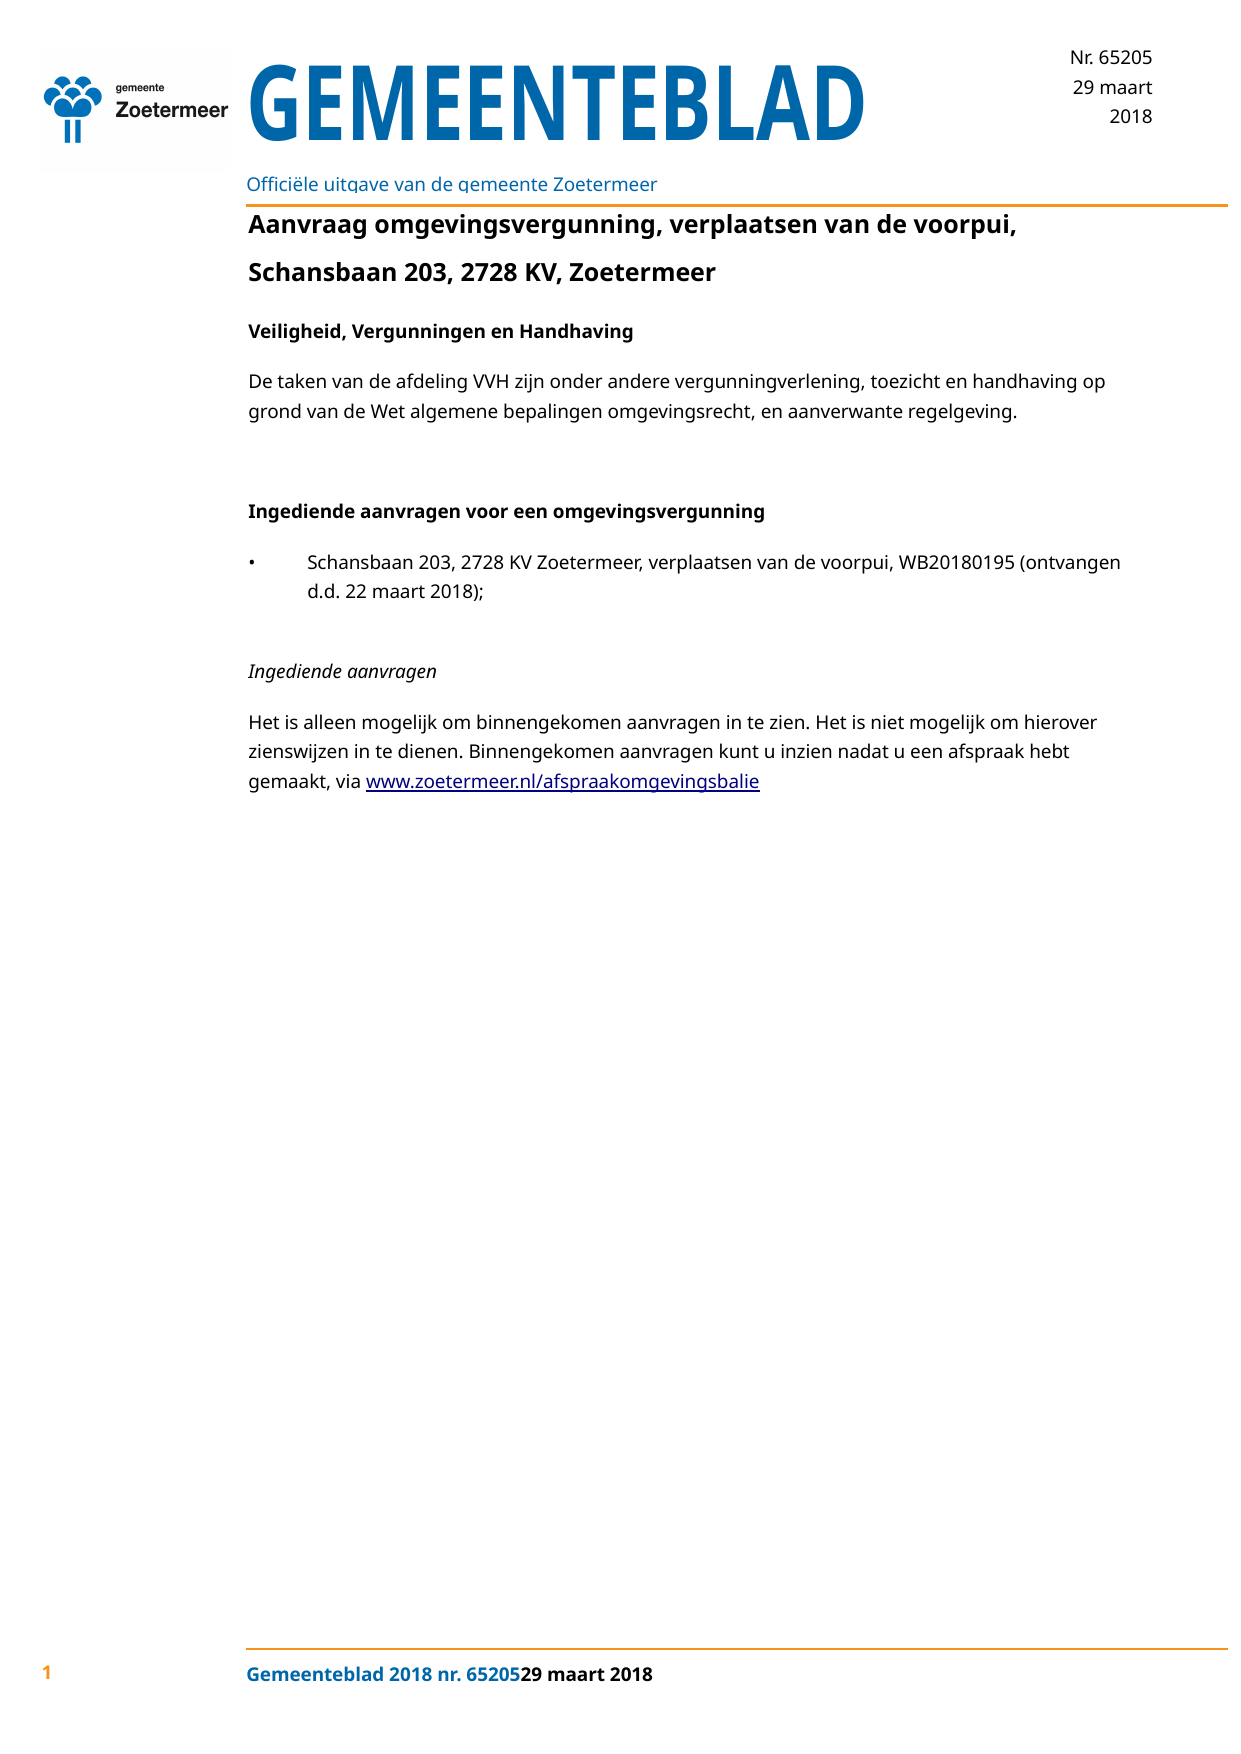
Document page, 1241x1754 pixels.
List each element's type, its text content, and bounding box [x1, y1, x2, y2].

text Ingediende aanvragen [248, 659, 1152, 684]
text Aanvraag omgevingsvergunning, verplaatsen van de voorpui, Schansbaan 203, 2728 KV, Zoetermeer [248, 207, 1152, 288]
text De taken van de afdeling VVH zijn onder andere vergunningverlening, toezicht en handhaving op grond van de Wet algemene bepalingen omgevingsrecht, en aanverwante regelgeving. [248, 368, 1152, 424]
text Ingediende aanvragen voor een omgevingsvergunning [248, 499, 1152, 524]
picture [41, 47, 231, 172]
text Veiligheid, Vergunningen en Handhaving [248, 318, 1152, 344]
list Schansbaan 203, 2728 KV Zoetermeer, verplaatsen van de voorpui, WB20180195 (ontvangen d.d. 22 maart 2018); [248, 549, 1152, 604]
text Het is alleen mogelijk om binnengekomen aanvragen in te zien. Het is niet mogelijk om hierover zienswijzen in te dienen. Binnengekomen aanvragen kunt u inzien nadat u een afspraak hebt gemaakt, via www.zoetermeer.nl/afspraakomgevingsbalie [248, 709, 1152, 794]
